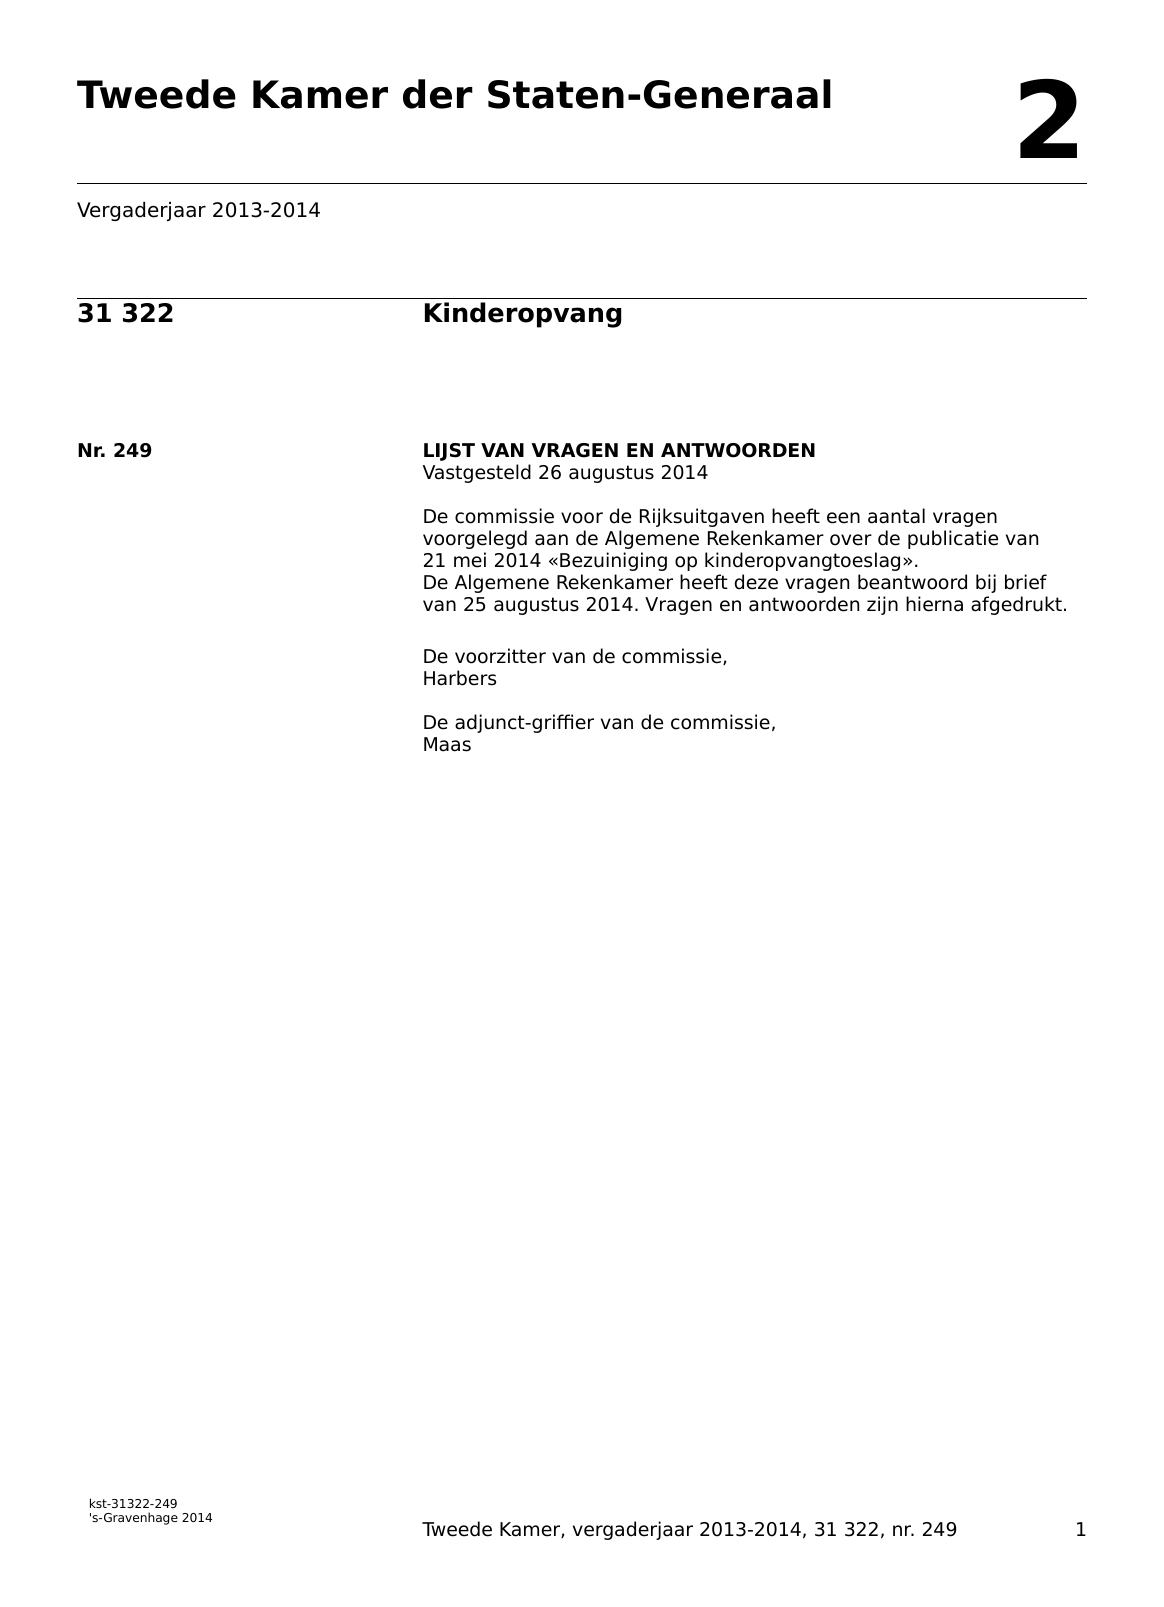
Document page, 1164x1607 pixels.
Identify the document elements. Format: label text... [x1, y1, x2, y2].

table_cell Vergaderjaar 2013-2014 [77, 184, 1087, 298]
subtitle 31 322 Kinderopvang [77, 299, 1087, 329]
subtitle Nr. 249 LIJST VAN VRAGEN EN ANTWOORDEN [77, 440, 1087, 462]
text Vastgesteld 26 augustus 2014 [422, 462, 1087, 484]
text De commissie voor de Rijksuitgaven heeft een aantal vragen voorgelegd aan de Algemene Rekenkamer over de publicatie van 21 mei 2014 «Bezuiniging op kinderopvangtoeslag». [422, 506, 1087, 572]
text 's-Gravenhage 2014 [88, 1511, 323, 1525]
table_header 2 [886, 59, 1087, 183]
text De Algemene Rekenkamer heeft deze vragen beantwoord bij brief van 25 augustus 2014. Vragen en antwoorden zijn hierna afgedrukt. [422, 572, 1087, 616]
text kst-31322-249 [88, 1497, 323, 1511]
table_header Tweede Kamer der Staten-Generaal [77, 59, 886, 183]
text De voorzitter van de commissie, Harbers [422, 646, 1087, 690]
text De adjunct-griffier van de commissie, Maas [422, 712, 1087, 756]
